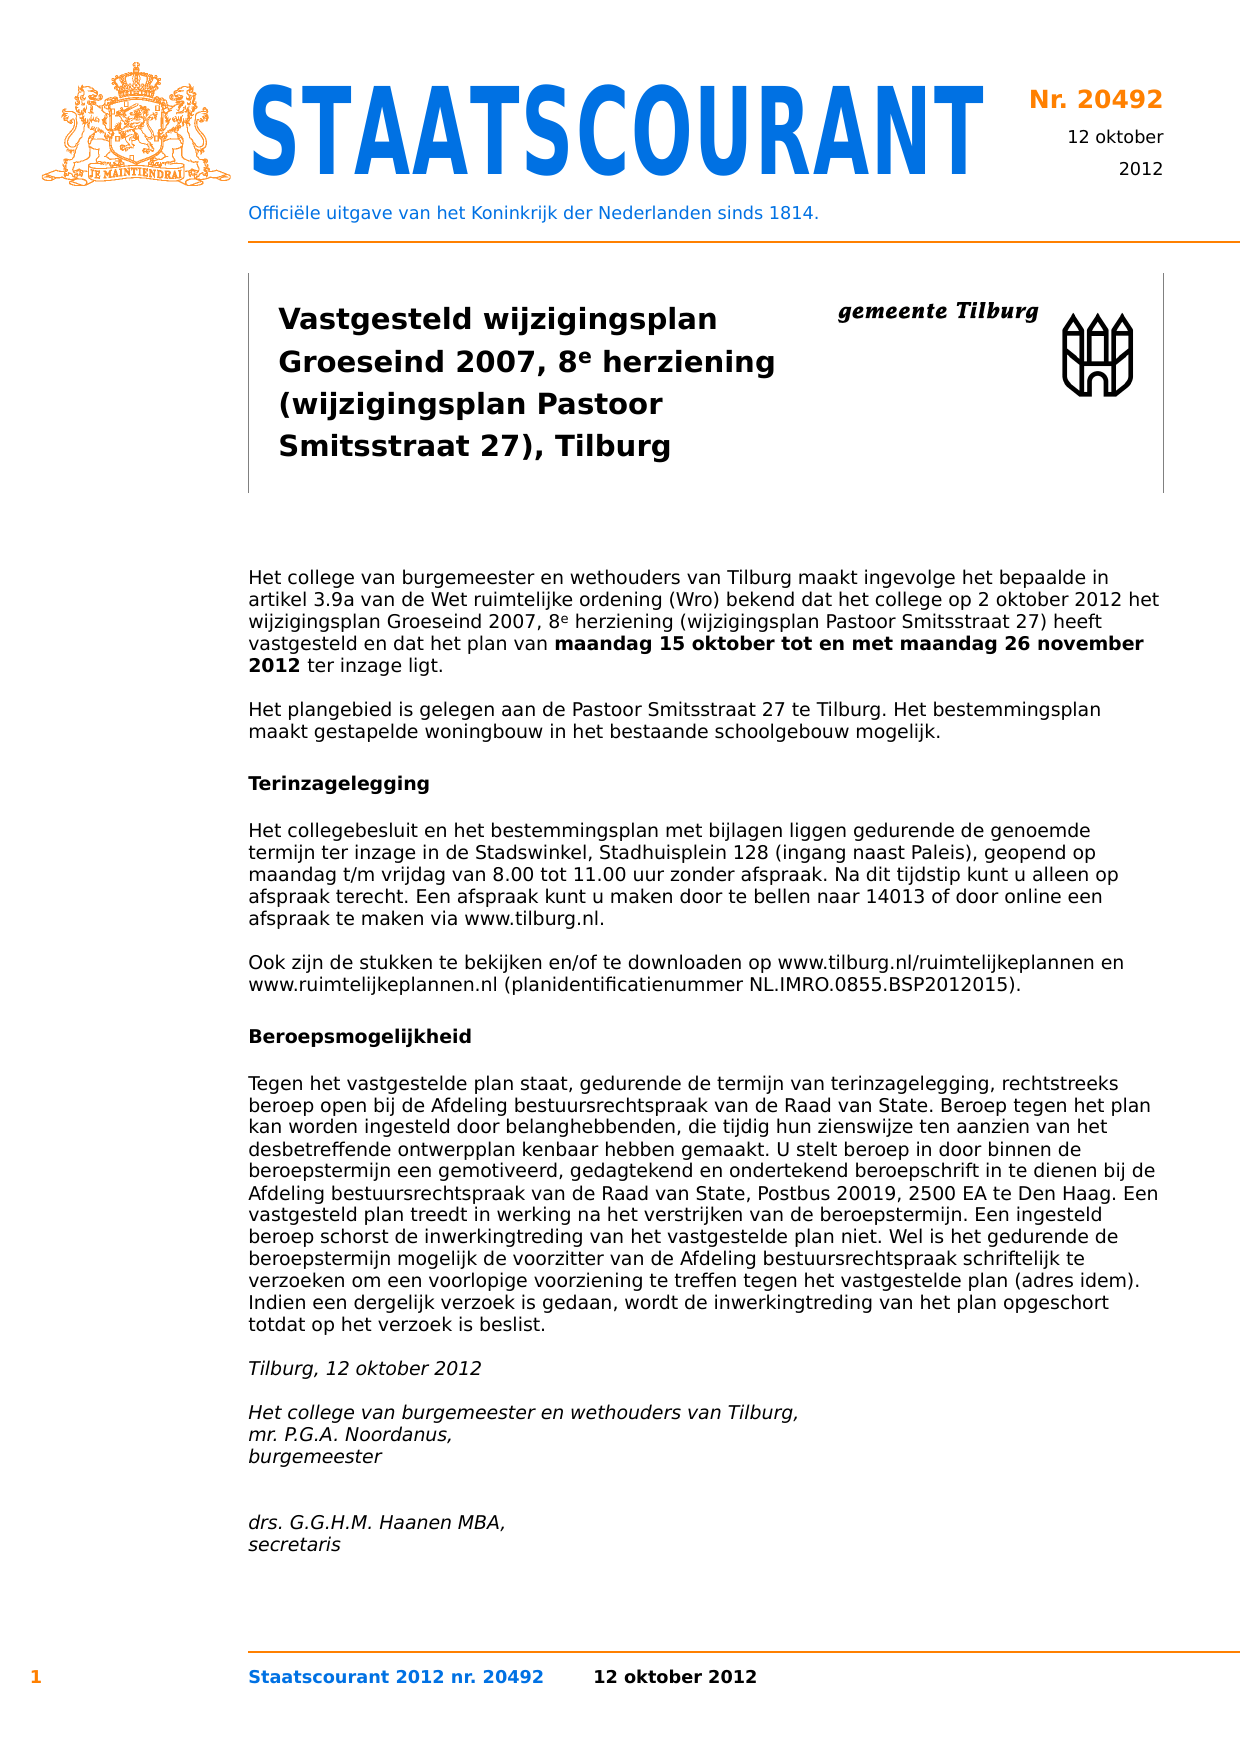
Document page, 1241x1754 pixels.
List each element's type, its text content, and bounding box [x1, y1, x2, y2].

subtitle Vastgesteld wijzigingsplan Groeseind 2007, 8e herziening (wijzigingsplan Pastoor Smitsstraat 27), Tilburg [249, 273, 1163, 493]
text Het plangebied is gelegen aan de Pastoor Smitsstraat 27 te Tilburg. Het bestemmingsplan maakt gestapelde woningbouw in het bestaande schoolgebouw mogelijk. [248, 699, 1163, 743]
table_header STAATSCOURANT [248, 62, 998, 203]
text Ook zijn de stukken te bekijken en/of te downloaden op www.tilburg.nl/ruimtelijkeplannen en www.ruimtelijkeplannen.nl (planidentificatienummer NL.IMRO.0855.BSP2012015). [248, 952, 1163, 996]
table_header [25, 62, 248, 241]
table_cell 2012 [998, 153, 1240, 203]
table_cell 12 oktober [998, 121, 1240, 153]
text Het college van burgemeester en wethouders van Tilburg maakt ingevolge het bepaalde in artikel 3.9a van de Wet ruimtelijke ordening (Wro) bekend dat het college op 2 oktober 2012 het wijzigingsplan Groeseind 2007, 8e herziening (wijzigingsplan Pastoor Smitsstraat 27) heeft vastgesteld en dat het plan van maandag 15 oktober tot en met maandag 26 november 2012 ter inzage ligt. [248, 567, 1163, 677]
table_header Nr. 20492 [998, 62, 1240, 121]
subtitle Beroepsmogelijkheid [248, 1026, 1163, 1047]
text Tegen het vastgestelde plan staat, gedurende de termijn van terinzagelegging, rechtstreeks beroep open bij de Afdeling bestuursrechtspraak van de Raad van State. Beroep tegen het plan kan worden ingesteld door belanghebbenden, die tijdig hun zienswijze ten aanzien van het desbetreffende ontwerpplan kenbaar hebben gemaakt. U stelt beroep in door binnen de beroepstermijn een gemotiveerd, gedagtekend en ondertekend beroepschrift in te dienen bij de Afdeling bestuursrechtspraak van de Raad van State, Postbus 20019, 2500 EA te Den Haag. Een vastgesteld plan treedt in werking na het verstrijken van de beroepstermijn. Een ingesteld beroep schorst de inwerkingtreding van het vastgestelde plan niet. Wel is het gedurende de beroepstermijn mogelijk de voorzitter van de Afdeling bestuursrechtspraak schriftelijk te verzoeken om een voorlopige voorziening te treffen tegen het vastgestelde plan (adres idem). Indien een dergelijk verzoek is gedaan, wordt de inwerkingtreding van het plan opgeschort totdat op het verzoek is beslist. [248, 1072, 1163, 1336]
text Het collegebesluit en het bestemmingsplan met bijlagen liggen gedurende de genoemde termijn ter inzage in de Stadswinkel, Stadhuisplein 128 (ingang naast Paleis), geopend op maandag t/m vrijdag van 8.00 tot 11.00 uur zonder afspraak. Na dit tijdstip kunt u alleen op afspraak terecht. Een afspraak kunt u maken door te bellen naar 14013 of door online een afspraak te maken via www.tilburg.nl. [248, 820, 1163, 930]
picture [838, 302, 1134, 397]
text drs. G.G.H.M. Haanen MBA, secretaris [248, 1490, 1163, 1556]
table_cell Officiële uitgave van het Koninkrijk der Nederlanden sinds 1814. [248, 203, 1240, 241]
text Tilburg, 12 oktober 2012 [248, 1358, 1163, 1380]
subtitle Terinzagelegging [248, 773, 1163, 795]
picture [41, 62, 231, 186]
text Het college van burgemeester en wethouders van Tilburg, mr. P.G.A. Noordanus, burgemeester [248, 1402, 1163, 1468]
